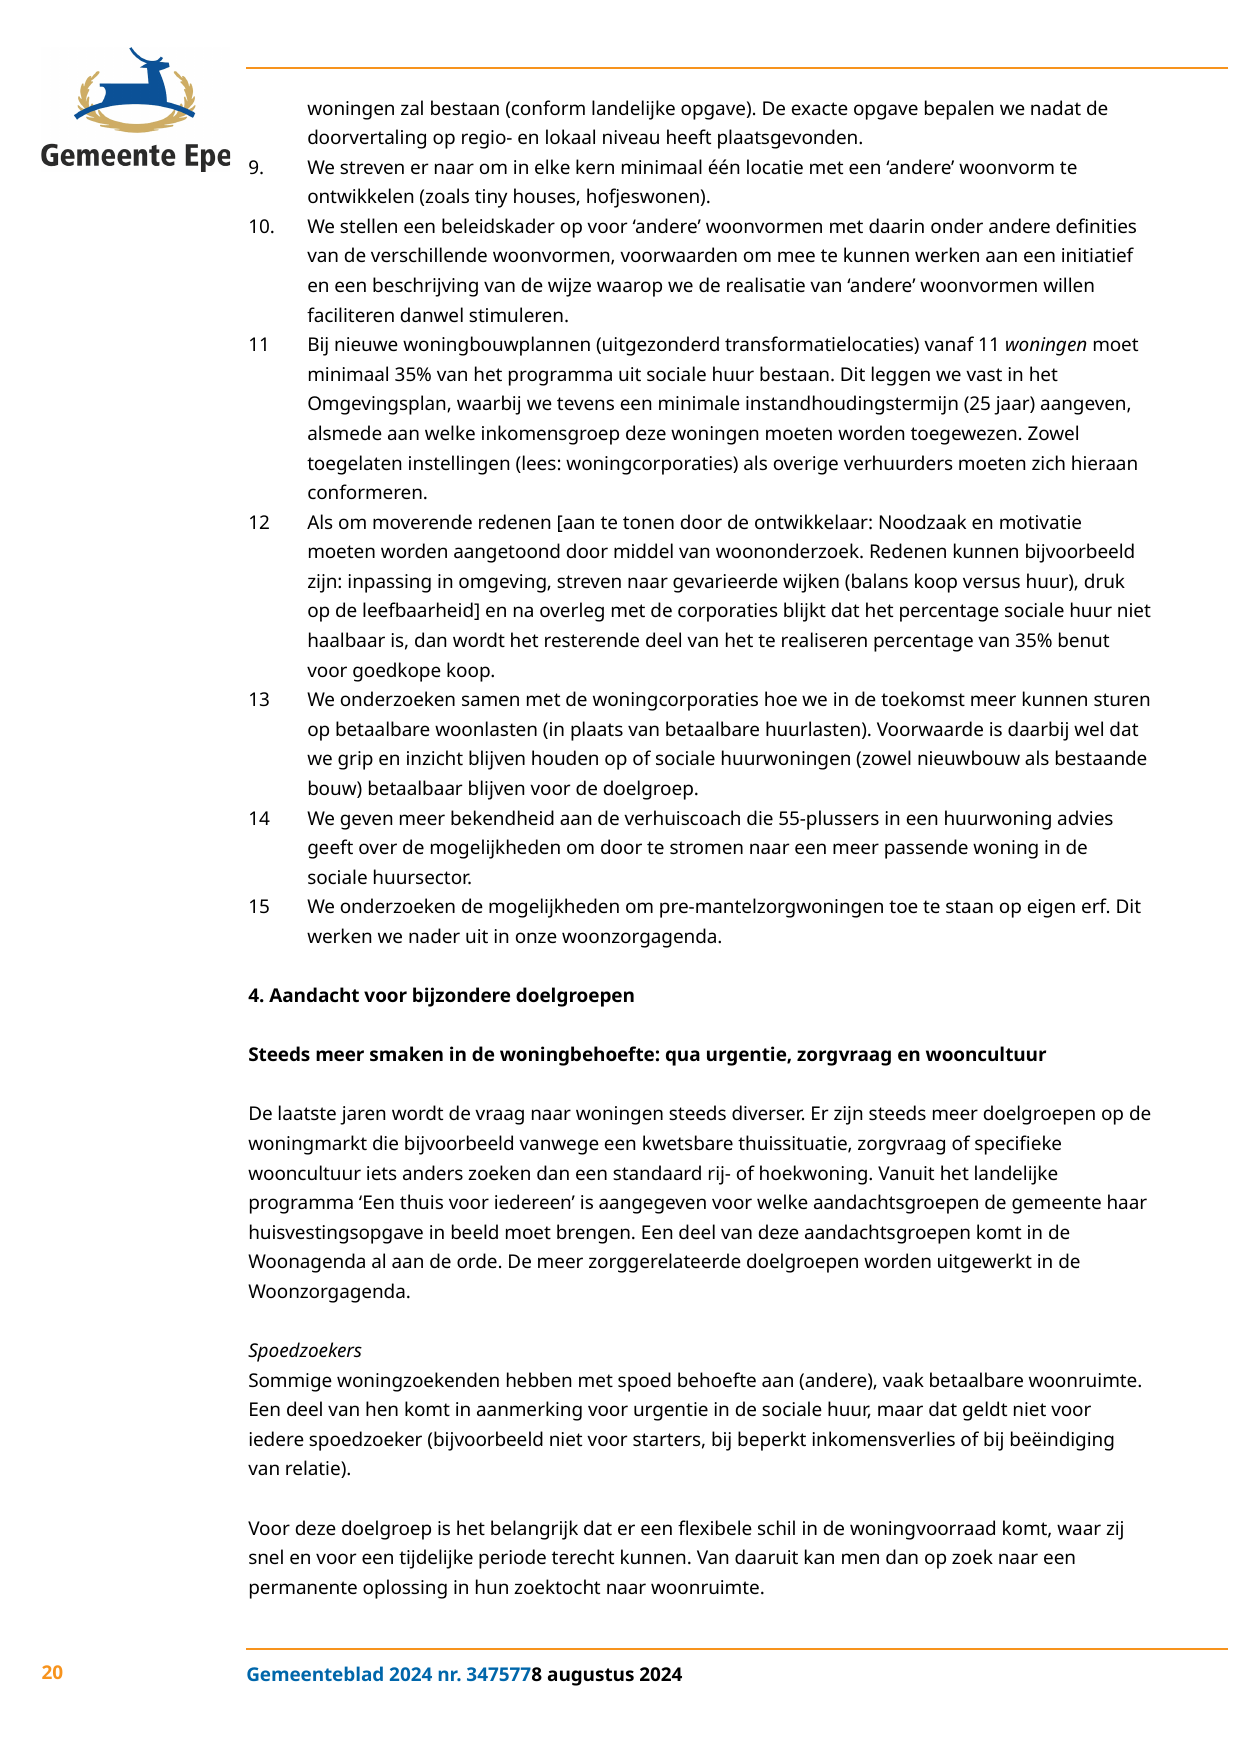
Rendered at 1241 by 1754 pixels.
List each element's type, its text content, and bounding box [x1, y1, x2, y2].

text Steeds meer smaken in de woningbehoefte: qua urgentie, zorg­vraag en wooncultuur [248, 1041, 1152, 1067]
list Als om moverende redenen [aan te tonen door de ontwikkelaar: Noodzaak en motivatie moeten worden aangetoond door middel van woononderzoek. Redenen kunnen bijvoorbeeld zijn: inpassing in omgeving, streven naar gevarieerde wijken (balans koop versus huur), druk op de leefbaarheid] en na overleg met de corporaties blijkt dat het percentage sociale huur niet haalbaar is, dan wordt het resterende deel van het te realiseren percentage van 35% benut voor goedkope koop. [248, 509, 1152, 683]
text Spoedzoekers [248, 1337, 1152, 1363]
text Sommige woningzoekenden hebben met spoed behoefte aan (andere), vaak betaalbare woonruimte. Een deel van hen komt in aanmerking voor urgentie in de sociale huur, maar dat geldt niet voor iedere spoedzoeker (bijvoorbeeld niet voor starters, bij beperkt inkomensverlies of bij beëindiging van relatie). [248, 1367, 1152, 1481]
list Bij nieuwe woningbouwplannen (uitgezonderd transformatielocaties) vanaf 11 woningen moet minimaal 35% van het programma uit sociale huur bestaan. Dit leggen we vast in het Omgevingsplan, waarbij we tevens een minimale instandhoudingstermijn (25 jaar) aangeven, alsmede aan welke inkomensgroep deze woningen moeten worden toegewezen. Zowel toegelaten instellingen (lees: woningcorporaties) als overige verhuurders moeten zich hieraan conformeren. [248, 331, 1152, 505]
text 4. Aandacht voor bijzondere doel­groepen [248, 982, 1152, 1008]
list We onderzoeken samen met de woningcorporaties hoe we in de toekomst meer kunnen sturen op betaalbare woonlasten (in plaats van betaalbare huurlasten). Voorwaarde is daarbij wel dat we grip en inzicht blijven houden op of sociale huurwoningen (zowel nieuwbouw als bestaande bouw) betaalbaar blijven voor de doelgroep. [248, 686, 1152, 801]
text De laatste jaren wordt de vraag naar woningen steeds diverser. Er zijn steeds meer doelgroepen op de woningmarkt die bijvoorbeeld vanwege een kwets­bare thuissituatie, zorgvraag of specifieke wooncultuur iets anders zoeken dan een standaard rij- of hoekwoning. Vanuit het landelijke programma ‘Een thuis voor iedereen’ is aangegeven voor welke aandachtsgroepen de gemeente haar huisvestingsopgave in beeld moet brengen. Een deel van deze aandachts­groepen komt in de Woonagenda al aan de orde. De meer zorggerelateerde doelgroepen worden uitgewerkt in de Woonzorgagenda. [248, 1101, 1152, 1304]
picture [41, 47, 231, 172]
list We onderzoeken de mogelijkheden om pre-mantelzorgwoningen toe te staan op eigen erf. Dit werken we nader uit in onze woonzorgagenda. [248, 893, 1152, 949]
list We geven meer bekendheid aan de verhuiscoach die 55-plussers in een huurwoning advies geeft over de mogelijkheden om door te stromen naar een meer passende woning in de sociale huursector. [248, 805, 1152, 890]
list We streven er naar om in elke kern minimaal één locatie met een ‘andere’ woonvorm te ontwikkelen (zoals tiny houses, hofjeswonen). [248, 154, 1152, 209]
list We stellen een beleidskader op voor ‘andere’ woonvormen met daarin onder andere definities van de verschillende woonvormen, voorwaarden om mee te kunnen werken aan een initiatief en een beschrijving van de wijze waarop we de realisatie van ‘andere’ woonvormen willen faciliteren danwel stimuleren. [248, 213, 1152, 328]
list woningen zal bestaan (conform landelijke opgave). De exacte opgave bepalen we nadat de doorvertaling op regio- en lokaal niveau heeft plaatsgevonden. [248, 95, 1152, 150]
text Voor deze doelgroep is het belangrijk dat er een flexibele schil in de woning­voorraad komt, waar zij snel en voor een tijdelijke periode terecht kunnen. Van daaruit kan men dan op zoek naar een permanente oplossing in hun zoektocht naar woonruimte. [248, 1515, 1152, 1600]
